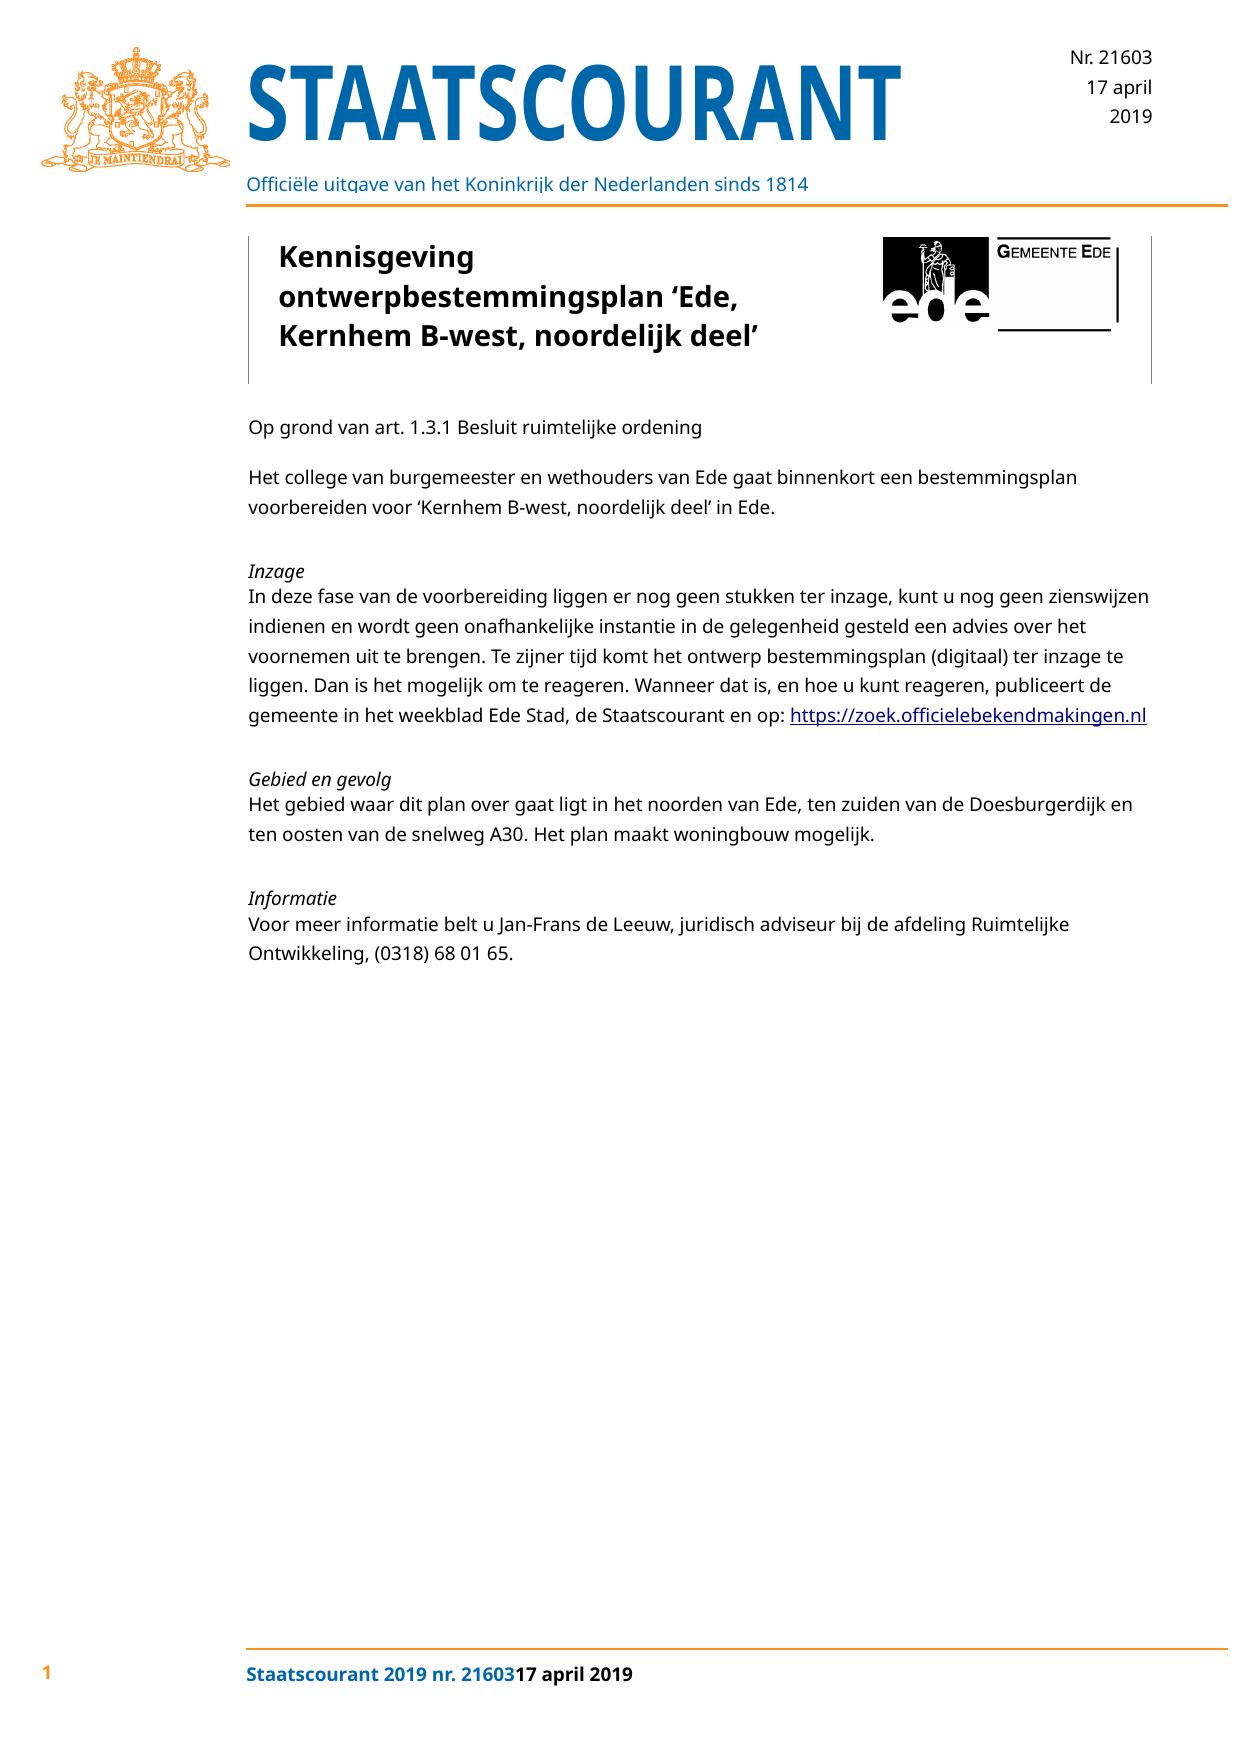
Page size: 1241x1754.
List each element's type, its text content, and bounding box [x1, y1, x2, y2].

text Gebied en gevolg [248, 766, 1152, 792]
picture [41, 47, 231, 172]
text Het gebied waar dit plan over gaat ligt in het noorden van Ede, ten zuiden van de Doesburgerdijk en ten oosten van de snelweg A30. Het plan maakt woningbouw mogelijk. [248, 792, 1152, 847]
picture [882, 236, 1119, 332]
table_header [850, 236, 1151, 384]
text Op grond van art. 1.3.1 Besluit ruimtelijke ordening [248, 414, 1152, 440]
text Inzage [248, 558, 1152, 584]
text Informatie [248, 885, 1152, 911]
text Voor meer informatie belt u Jan-Frans de Leeuw, juridisch adviseur bij de afdeling Ruimtelijke Ontwikkeling, (0318) 68 01 65. [248, 911, 1152, 966]
text Het college van burgemeester en wethouders van Ede gaat binnenkort een bestemmingsplan voorbereiden voor ‘Kernhem B-west, noordelijk deel’ in Ede. [248, 464, 1152, 520]
text In deze fase van de voorbereiding liggen er nog geen stukken ter inzage, kunt u nog geen zienswijzen indienen en wordt geen onafhankelijke instantie in de gelegenheid gesteld een advies over het voornemen uit te brengen. Te zijner tijd komt het ontwerp bestemmingsplan (digitaal) ter inzage te liggen. Dan is het mogelijk om te reageren. Wanneer dat is, en hoe u kunt reageren, publiceert de gemeente in het weekblad Ede Stad, de Staatscourant en op: https://zoek.officielebekendmakingen.nl [248, 584, 1152, 728]
table_header Kennisgeving ontwerpbestemmingsplan ‘Ede, Kernhem B-west, noordelijk deel’ [249, 236, 850, 384]
